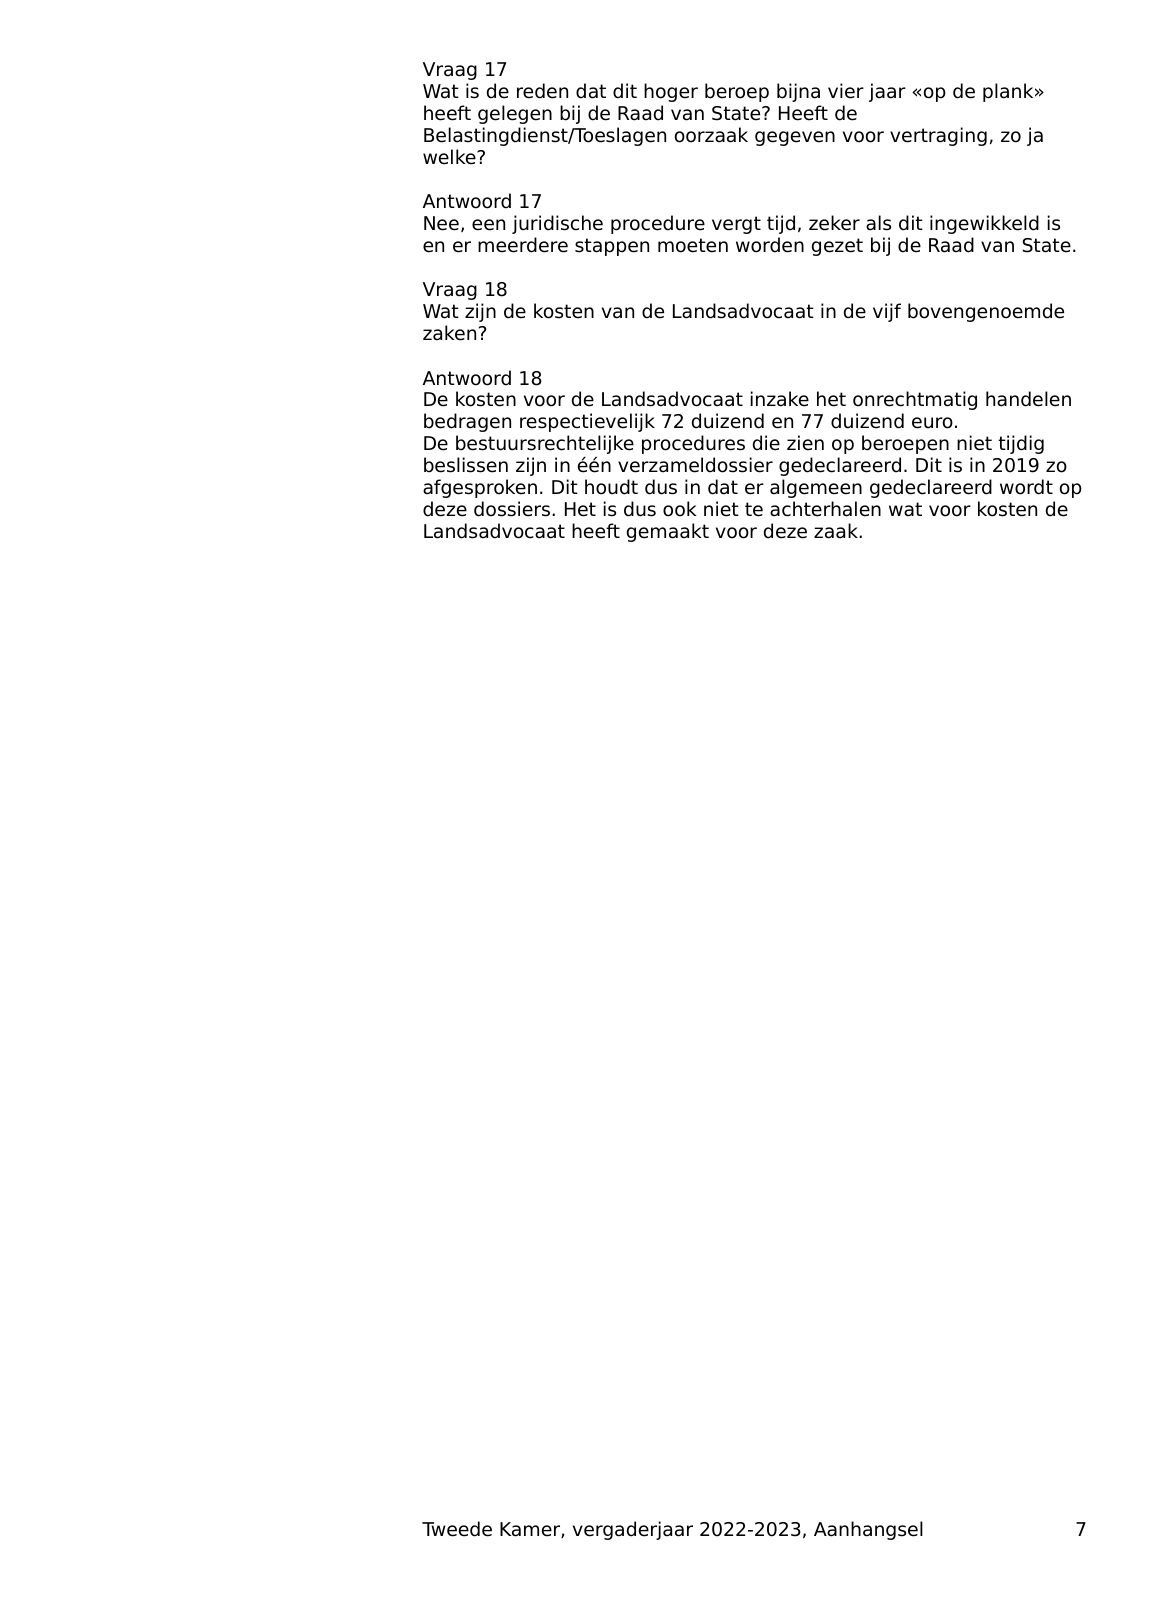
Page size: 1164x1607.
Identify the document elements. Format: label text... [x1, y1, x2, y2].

text Wat is de reden dat dit hoger beroep bijna vier jaar «op de plank» heeft gelegen bij de Raad van State? Heeft de Belastingdienst/Toeslagen oorzaak gegeven voor vertraging, zo ja welke? [422, 81, 1087, 169]
text Nee, een juridische procedure vergt tijd, zeker als dit ingewikkeld is en er meerdere stappen moeten worden gezet bij de Raad van State. [422, 213, 1087, 257]
text Wat zijn de kosten van de Landsadvocaat in de vijf bovengenoemde zaken? [422, 301, 1087, 345]
text Antwoord 18 [422, 367, 1087, 389]
text De bestuursrechtelijke procedures die zien op beroepen niet tijdig beslissen zijn in één verzameldossier gedeclareerd. Dit is in 2019 zo afgesproken. Dit houdt dus in dat er algemeen gedeclareerd wordt op deze dossiers. Het is dus ook niet te achterhalen wat voor kosten de Landsadvocaat heeft gemaakt voor deze zaak. [422, 433, 1087, 543]
text Vraag 17 [422, 59, 1087, 81]
text De kosten voor de Landsadvocaat inzake het onrechtmatig handelen bedragen respectievelijk 72 duizend en 77 duizend euro. [422, 389, 1087, 433]
text Antwoord 17 [422, 191, 1087, 213]
text Vraag 18 [422, 279, 1087, 301]
